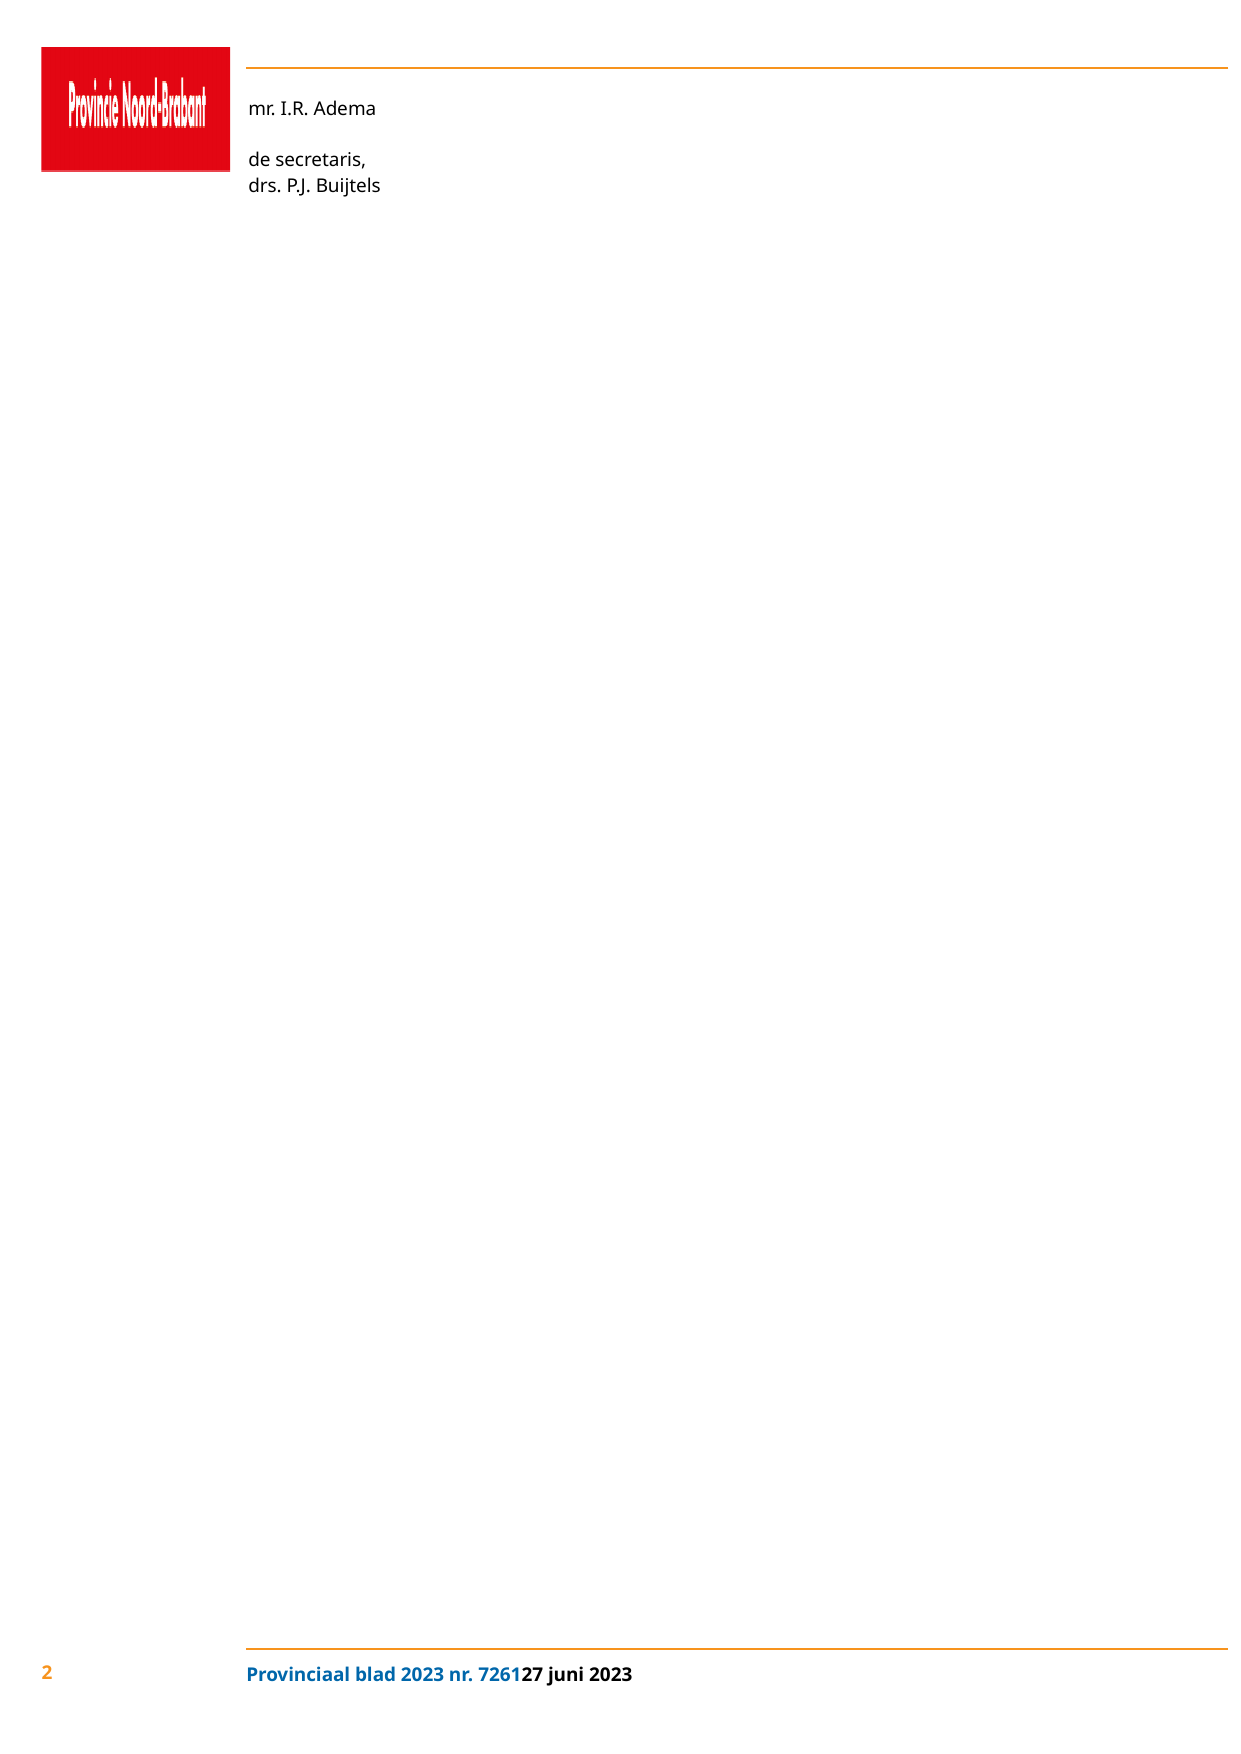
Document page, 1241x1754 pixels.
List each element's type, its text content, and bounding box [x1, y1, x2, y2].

picture [41, 47, 231, 172]
text mr. I.R. Adema [248, 95, 1152, 121]
text de secretaris, [248, 146, 1152, 172]
text drs. P.J. Buijtels [248, 172, 1152, 198]
